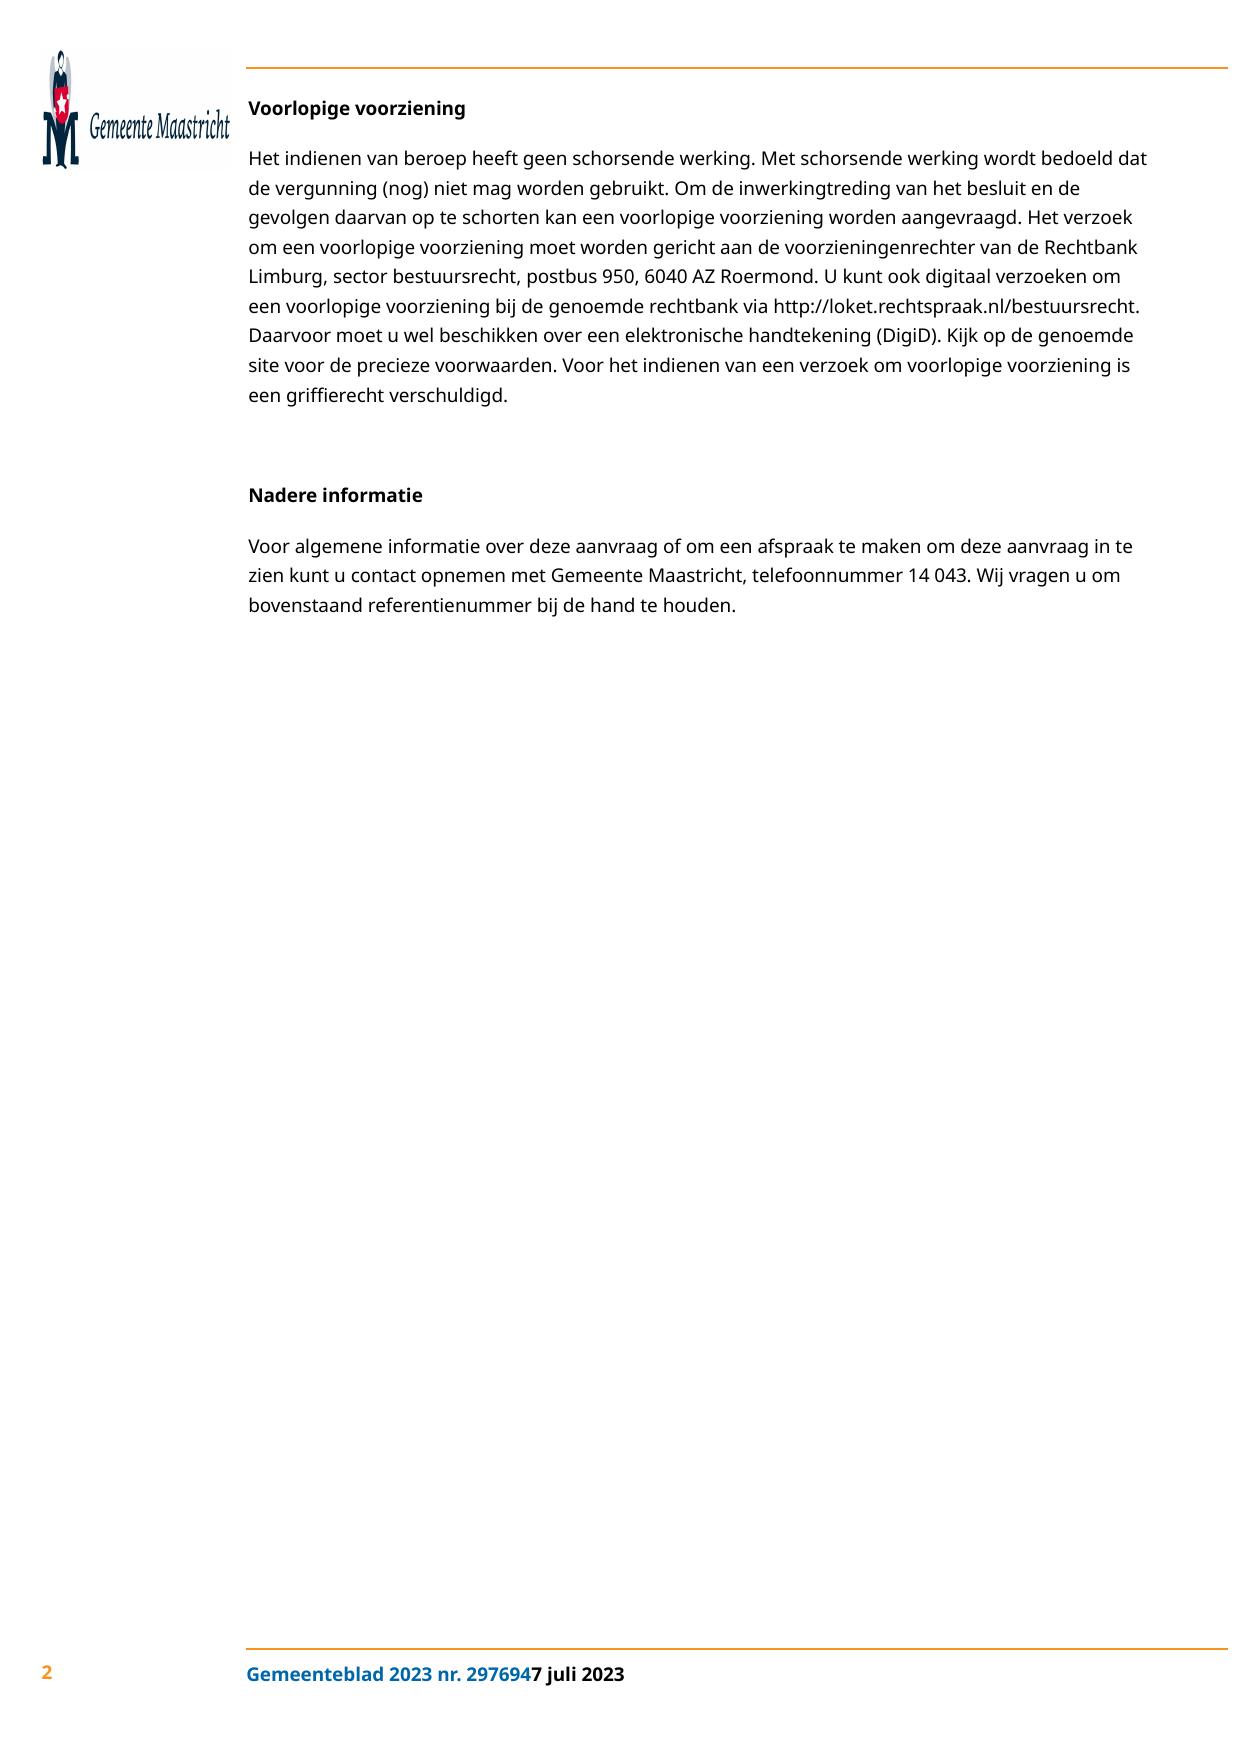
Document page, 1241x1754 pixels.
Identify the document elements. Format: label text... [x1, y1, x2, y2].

picture [41, 47, 231, 172]
text Voorlopige voorziening [248, 95, 1152, 121]
text Nadere informatie [248, 483, 1152, 508]
text Het indienen van beroep heeft geen schorsende werking. Met schorsende werking wordt bedoeld dat de vergunning (nog) niet mag worden gebruikt. Om de inwerkingtreding van het besluit en de gevolgen daarvan op te schorten kan een voorlopige voorziening worden aangevraagd. Het verzoek om een voorlopige voorziening moet worden gericht aan de voorzieningenrechter van de Rechtbank Limburg, sector bestuursrecht, postbus 950, 6040 AZ Roermond. U kunt ook digitaal verzoeken om een voorlopige voorziening bij de genoemde rechtbank via http://loket.rechtspraak.nl/bestuursrecht. Daarvoor moet u wel beschikken over een elektronische handtekening (DigiD). Kijk op de genoemde site voor de precieze voorwaarden. Voor het indienen van een verzoek om voorlopige voorziening is een griffierecht verschuldigd. [248, 145, 1152, 408]
text Voor algemene informatie over deze aanvraag of om een afspraak te maken om deze aanvraag in te zien kunt u contact opnemen met Gemeente Maastricht, telefoonnummer 14 043. Wij vragen u om bovenstaand referentienummer bij de hand te houden. [248, 533, 1152, 618]
